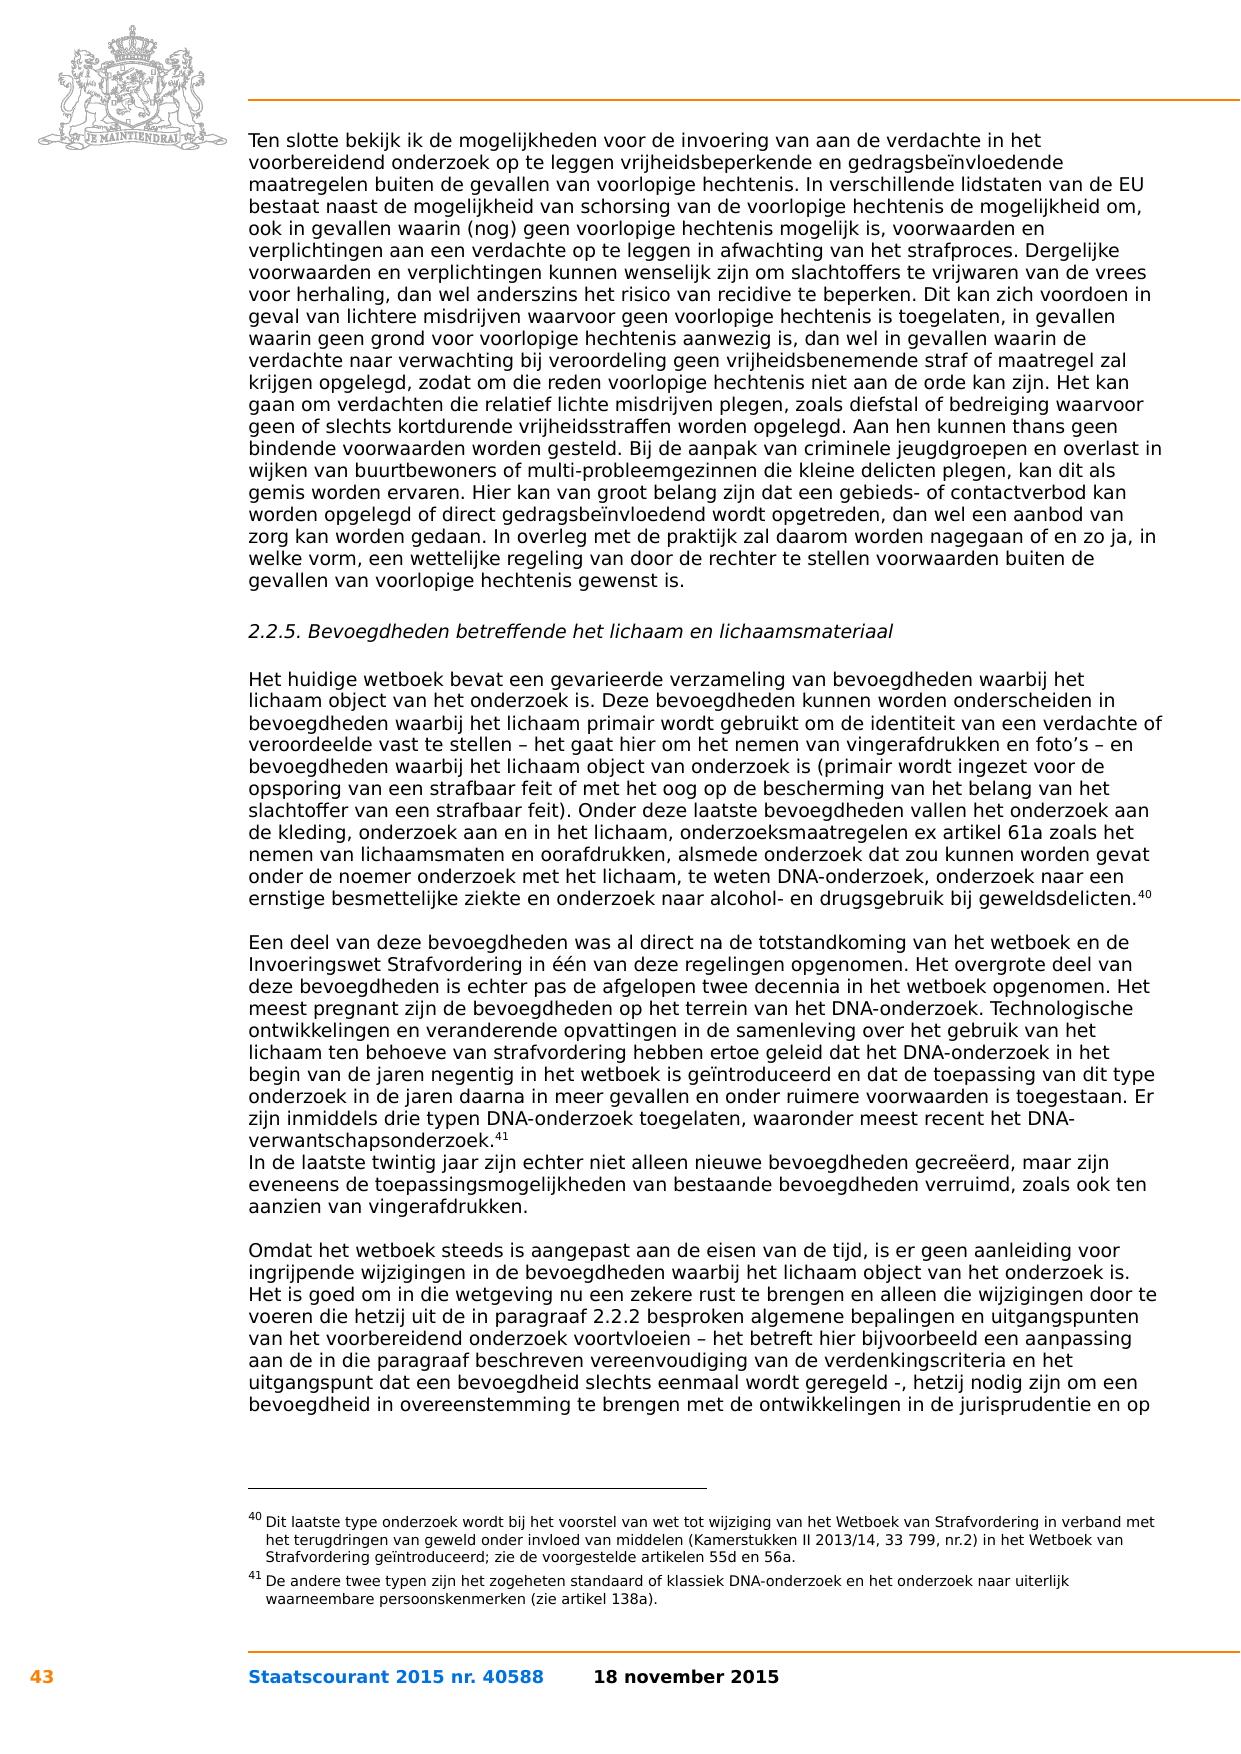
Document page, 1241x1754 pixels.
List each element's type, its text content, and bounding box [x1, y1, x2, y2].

text Het huidige wetboek bevat een gevarieerde verzameling van bevoegdheden waarbij het lichaam object van het onderzoek is. Deze bevoegdheden kunnen worden onderscheiden in bevoegdheden waarbij het lichaam primair wordt gebruikt om de identiteit van een verdachte of veroordeelde vast te stellen – het gaat hier om het nemen van vingerafdrukken en foto’s – en bevoegdheden waarbij het lichaam object van onderzoek is (primair wordt ingezet voor de opsporing van een strafbaar feit of met het oog op de bescherming van het belang van het slachtoffer van een strafbaar feit). Onder deze laatste bevoegdheden vallen het onderzoek aan de kleding, onderzoek aan en in het lichaam, onderzoeksmaatregelen ex artikel 61a zoals het nemen van lichaamsmaten en oorafdrukken, alsmede onderzoek dat zou kunnen worden gevat onder de noemer onderzoek met het lichaam, te weten DNA-onderzoek, onderzoek naar een ernstige besmettelijke ziekte en onderzoek naar alcohol- en drugsgebruik bij geweldsdelicten. [248, 668, 1163, 910]
text Omdat het wetboek steeds is aangepast aan de eisen van de tijd, is er geen aanleiding voor ingrijpende wijzigingen in de bevoegdheden waarbij het lichaam object van het onderzoek is. Het is goed om in die wetgeving nu een zekere rust te brengen en alleen die wijzigingen door te voeren die hetzij uit de in paragraaf 2.2.2 besproken algemene bepalingen en uitgangspunten van het voorbereidend onderzoek voortvloeien – het betreft hier bijvoorbeeld een aanpassing aan de in die paragraaf beschreven vereenvoudiging van de verdenkingscriteria en het uitgangspunt dat een bevoegdheid slechts eenmaal wordt geregeld -, hetzij nodig zijn om een bevoegdheid in overeenstemming te brengen met de ontwikkelingen in de jurisprudentie en op [248, 1240, 1163, 1416]
text Dit laatste type onderzoek wordt bij het voorstel van wet tot wijziging van het Wetboek van Strafvordering in verband met het terugdringen van geweld onder invloed van middelen (Kamerstukken II 2013/14, 33 799, nr.2) in het Wetboek van Strafvordering geïntroduceerd; zie de voorgestelde artikelen 55d en 56a. [248, 1510, 1163, 1566]
text Ten slotte bekijk ik de mogelijkheden voor de invoering van aan de verdachte in het voorbereidend onderzoek op te leggen vrijheidsbeperkende en gedragsbeïnvloedende maatregelen buiten de gevallen van voorlopige hechtenis. In verschillende lidstaten van de EU bestaat naast de mogelijkheid van schorsing van de voorlopige hechtenis de mogelijkheid om, ook in gevallen waarin (nog) geen voorlopige hechtenis mogelijk is, voorwaarden en verplichtingen aan een verdachte op te leggen in afwachting van het strafproces. Dergelijke voorwaarden en verplichtingen kunnen wenselijk zijn om slachtoffers te vrijwaren van de vrees voor herhaling, dan wel anderszins het risico van recidive te beperken. Dit kan zich voordoen in geval van lichtere misdrijven waarvoor geen voorlopige hechtenis is toegelaten, in gevallen waarin geen grond voor voorlopige hechtenis aanwezig is, dan wel in gevallen waarin de verdachte naar verwachting bij veroordeling geen vrijheidsbenemende straf of maatregel zal krijgen opgelegd, zodat om die reden voorlopige hechtenis niet aan de orde kan zijn. Het kan gaan om verdachten die relatief lichte misdrijven plegen, zoals diefstal of bedreiging waarvoor geen of slechts kortdurende vrijheidsstraffen worden opgelegd. Aan hen kunnen thans geen bindende voorwaarden worden gesteld. Bij de aanpak van criminele jeugdgroepen en overlast in wijken van buurtbewoners of multi-probleemgezinnen die kleine delicten plegen, kan dit als gemis worden ervaren. Hier kan van groot belang zijn dat een gebieds- of contactverbod kan worden opgelegd of direct gedragsbeïnvloedend wordt opgetreden, dan wel een aanbod van zorg kan worden gedaan. In overleg met de praktijk zal daarom worden nagegaan of en zo ja, in welke vorm, een wettelijke regeling van door de rechter te stellen voorwaarden buiten de gevallen van voorlopige hechtenis gewenst is. [248, 130, 1163, 591]
picture [38, 25, 227, 150]
text Een deel van deze bevoegdheden was al direct na de totstandkoming van het wetboek en de Invoeringswet Strafvordering in één van deze regelingen opgenomen. Het overgrote deel van deze bevoegdheden is echter pas de afgelopen twee decennia in het wetboek opgenomen. Het meest pregnant zijn de bevoegdheden op het terrein van het DNA-onderzoek. Technologische ontwikkelingen en veranderende opvattingen in de samenleving over het gebruik van het lichaam ten behoeve van strafvordering hebben ertoe geleid dat het DNA-onderzoek in het begin van de jaren negentig in het wetboek is geïntroduceerd en dat de toepassing van dit type onderzoek in de jaren daarna in meer gevallen en onder ruimere voorwaarden is toegestaan. Er zijn inmiddels drie typen DNA-onderzoek toegelaten, waaronder meest recent het DNA-verwantschapsonderzoek. [248, 932, 1163, 1152]
subtitle 2.2.5. Bevoegdheden betreffende het lichaam en lichaamsmateriaal [248, 621, 1163, 643]
text De andere twee typen zijn het zogeheten standaard of klassiek DNA-onderzoek en het onderzoek naar uiterlijk waarneembare persoonskenmerken (zie artikel 138a). [248, 1569, 1163, 1608]
text In de laatste twintig jaar zijn echter niet alleen nieuwe bevoegdheden gecreëerd, maar zijn eveneens de toepassingsmogelijkheden van bestaande bevoegdheden verruimd, zoals ook ten aanzien van vingerafdrukken. [248, 1152, 1163, 1218]
